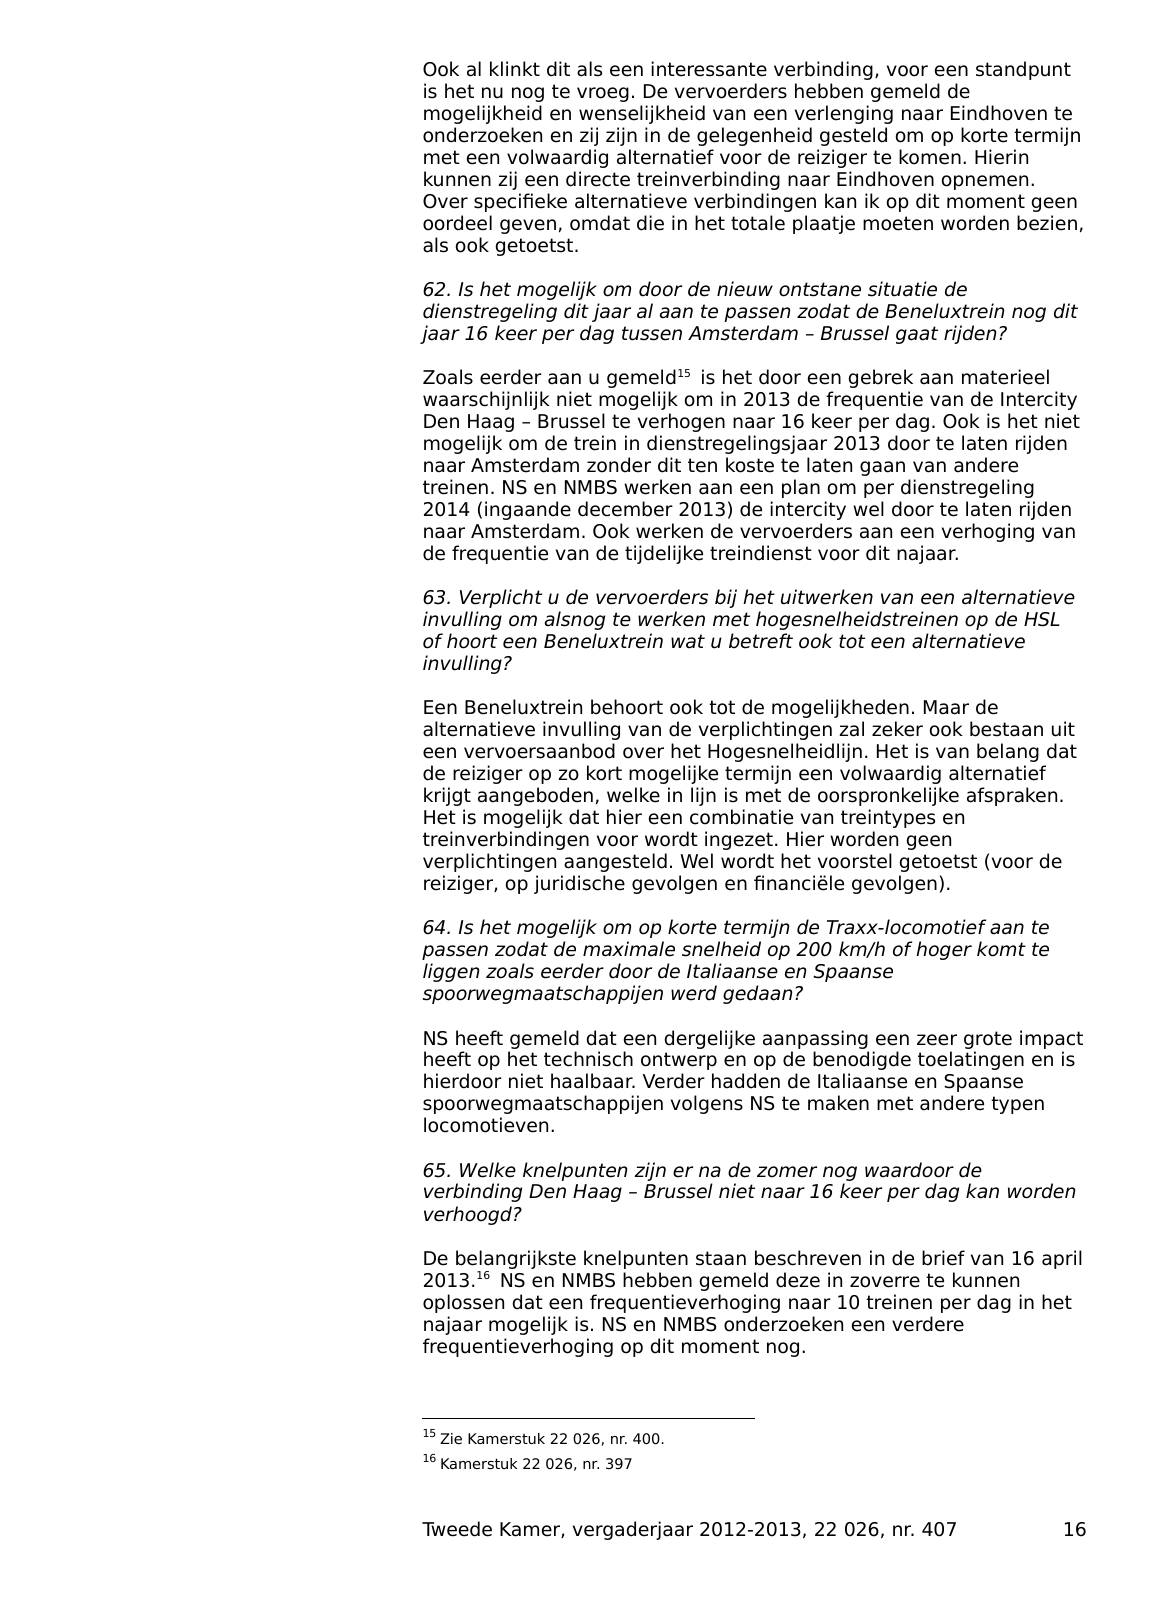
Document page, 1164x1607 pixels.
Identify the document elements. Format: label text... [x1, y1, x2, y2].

text 62. Is het mogelijk om door de nieuw ontstane situatie de dienstregeling dit jaar al aan te passen zodat de Beneluxtrein nog dit jaar 16 keer per dag tussen Amsterdam – Brussel gaat rijden? [422, 279, 1087, 345]
text Ook al klinkt dit als een interessante verbinding, voor een standpunt is het nu nog te vroeg. De vervoerders hebben gemeld de mogelijkheid en wenselijkheid van een verlenging naar Eindhoven te onderzoeken en zij zijn in de gelegenheid gesteld om op korte termijn met een volwaardig alternatief voor de reiziger te komen. Hierin kunnen zij een directe treinverbinding naar Eindhoven opnemen. Over specifieke alternatieve verbindingen kan ik op dit moment geen oordeel geven, omdat die in het totale plaatje moeten worden bezien, als ook getoetst. [422, 59, 1087, 257]
text Zie Kamerstuk 22 026, nr. 400. [422, 1427, 1087, 1449]
text Een Beneluxtrein behoort ook tot de mogelijkheden. Maar de alternatieve invulling van de verplichtingen zal zeker ook bestaan uit een vervoersaanbod over het Hogesnelheidlijn. Het is van belang dat de reiziger op zo kort mogelijke termijn een volwaardig alternatief krijgt aangeboden, welke in lijn is met de oorspronkelijke afspraken. Het is mogelijk dat hier een combinatie van treintypes en treinverbindingen voor wordt ingezet. Hier worden geen verplichtingen aangesteld. Wel wordt het voorstel getoetst (voor de reiziger, op juridische gevolgen en financiële gevolgen). [422, 697, 1087, 895]
text NS heeft gemeld dat een dergelijke aanpassing een zeer grote impact heeft op het technisch ontwerp en op de benodigde toelatingen en is hierdoor niet haalbaar. Verder hadden de Italiaanse en Spaanse spoorwegmaatschappijen volgens NS te maken met andere typen locomotieven. [422, 1027, 1087, 1137]
text Zoals eerder aan u gemeld is het door een gebrek aan materieel waarschijnlijk niet mogelijk om in 2013 de frequentie van de Intercity Den Haag – Brussel te verhogen naar 16 keer per dag. Ook is het niet mogelijk om de trein in dienstregelingsjaar 2013 door te laten rijden naar Amsterdam zonder dit ten koste te laten gaan van andere treinen. NS en NMBS werken aan een plan om per dienstregeling 2014 (ingaande december 2013) de intercity wel door te laten rijden naar Amsterdam. Ook werken de vervoerders aan een verhoging van de frequentie van de tijdelijke treindienst voor dit najaar. [422, 367, 1087, 565]
text 64. Is het mogelijk om op korte termijn de Traxx-locomotief aan te passen zodat de maximale snelheid op 200 km/h of hoger komt te liggen zoals eerder door de Italiaanse en Spaanse spoorwegmaatschappijen werd gedaan? [422, 917, 1087, 1005]
text Kamerstuk 22 026, nr. 397 [422, 1452, 1087, 1474]
text De belangrijkste knelpunten staan beschreven in de brief van 16 april 2013. NS en NMBS hebben gemeld deze in zoverre te kunnen oplossen dat een frequentieverhoging naar 10 treinen per dag in het najaar mogelijk is. NS en NMBS onderzoeken een verdere frequentieverhoging op dit moment nog. [422, 1248, 1087, 1357]
text 65. Welke knelpunten zijn er na de zomer nog waardoor de verbinding Den Haag – Brussel niet naar 16 keer per dag kan worden verhoogd? [422, 1159, 1087, 1225]
text 63. Verplicht u de vervoerders bij het uitwerken van een alternatieve invulling om alsnog te werken met hogesnelheidstreinen op de HSL of hoort een Beneluxtrein wat u betreft ook tot een alternatieve invulling? [422, 587, 1087, 675]
